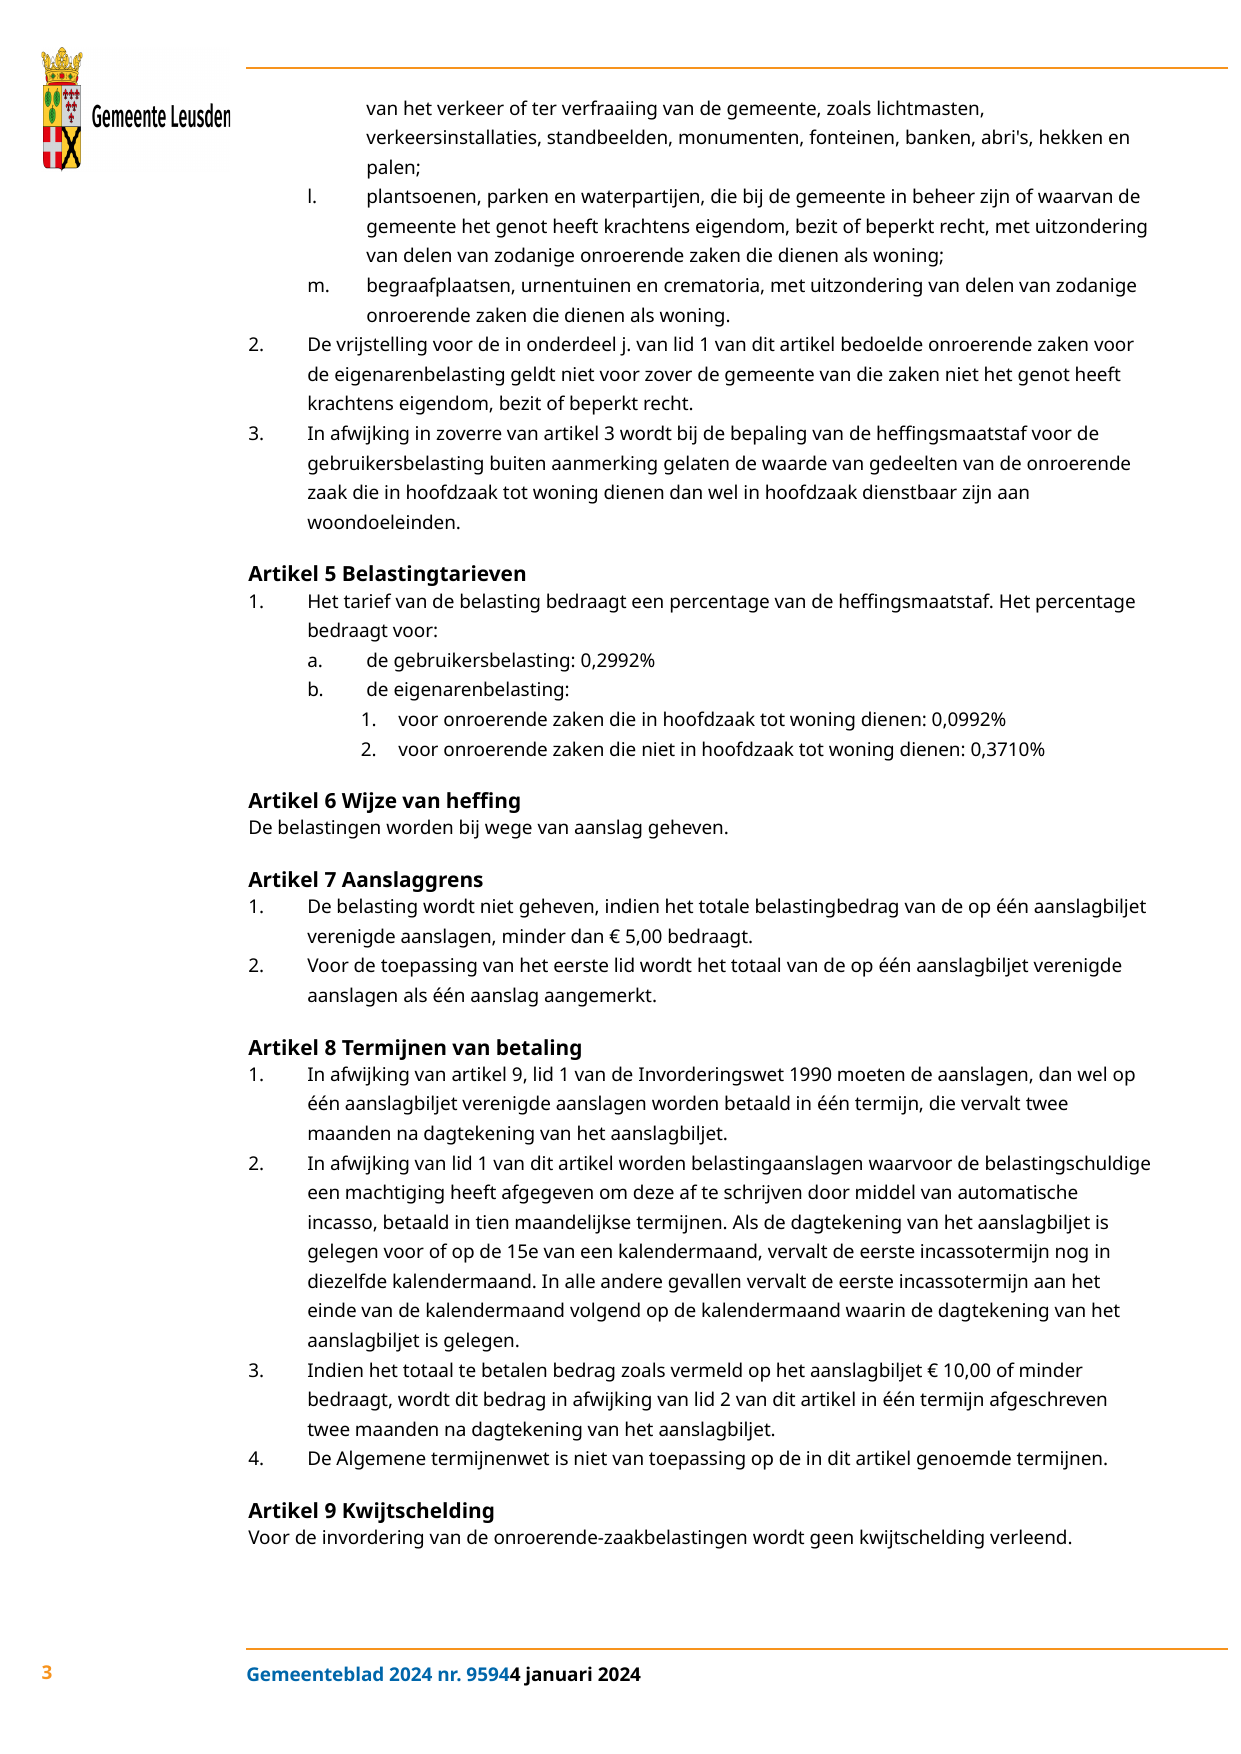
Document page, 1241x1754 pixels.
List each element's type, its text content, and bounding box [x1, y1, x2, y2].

list De vrijstelling voor de in onderdeel j. van lid 1 van dit artikel bedoelde onroerende zaken voor de eigenarenbelasting geldt niet voor zover de gemeente van die zaken niet het genot heeft krachtens eigendom, bezit of beperkt recht. [248, 331, 1152, 416]
text Artikel 5 Belastingtarieven [248, 559, 1152, 588]
picture [41, 47, 231, 172]
list voor onroerende zaken die in hoofdzaak tot woning dienen: 0,0992% [361, 706, 1152, 732]
text Artikel 9 Kwijtschelding [248, 1496, 1152, 1524]
list begraafplaatsen, urnentuinen en crematoria, met uitzondering van delen van zodanige onroerende zaken die dienen als woning. [307, 272, 1152, 328]
list de eigenarenbelasting: [307, 677, 1152, 702]
list Indien het totaal te betalen bedrag zoals vermeld op het aanslagbiljet € 10,00 of minder bedraagt, wordt dit bedrag in afwijking van lid 2 van dit artikel in één termijn afgeschreven twee maanden na dagtekening van het aanslagbiljet. [248, 1357, 1152, 1442]
text Artikel 6 Wijze van heffing [248, 786, 1152, 814]
list De belasting wordt niet geheven, indien het totale belastingbedrag van de op één aanslagbiljet verenigde aanslagen, minder dan € 5,00 bedraagt. [248, 893, 1152, 949]
list van het verkeer of ter verfraaiing van de gemeente, zoals lichtmasten, verkeersinstallaties, standbeelden, monumenten, fonteinen, banken, abri's, hekken en palen; [307, 95, 1152, 180]
list Het tarief van de belasting bedraagt een percentage van de heffingsmaatstaf. Het percentage bedraagt voor: [248, 588, 1152, 643]
list de gebruikersbelasting: 0,2992% [307, 647, 1152, 673]
list voor onroerende zaken die niet in hoofdzaak tot woning dienen: 0,3710% [361, 736, 1152, 761]
text Voor de invordering van de onroerende-zaakbelastingen wordt geen kwijtschelding verleend. [248, 1524, 1152, 1550]
list De Algemene termijnenwet is niet van toepassing op de in dit artikel genoemde termijnen. [248, 1446, 1152, 1471]
text De belastingen worden bij wege van aanslag geheven. [248, 814, 1152, 840]
list In afwijking in zoverre van artikel 3 wordt bij de bepaling van de heffingsmaatstaf voor de gebruikersbelasting buiten aanmerking gelaten de waarde van gedeelten van de onroerende zaak die in hoofdzaak tot woning dienen dan wel in hoofdzaak dienstbaar zijn aan woondoeleinden. [248, 420, 1152, 535]
text Artikel 7 Aanslaggrens [248, 865, 1152, 893]
list In afwijking van artikel 9, lid 1 van de Invorderingswet 1990 moeten de aanslagen, dan wel op één aanslagbiljet verenigde aanslagen worden betaald in één termijn, die vervalt twee maanden na dagtekening van het aanslagbiljet. [248, 1061, 1152, 1146]
list plantsoenen, parken en waterpartijen, die bij de gemeente in beheer zijn of waarvan de gemeente het genot heeft krachtens eigendom, bezit of beperkt recht, met uitzondering van delen van zodanige onroerende zaken die dienen als woning; [307, 183, 1152, 268]
list In afwijking van lid 1 van dit artikel worden belastingaanslagen waarvoor de belastingschuldige een machtiging heeft afgegeven om deze af te schrijven door middel van automatische incasso, betaald in tien maandelijkse termijnen. Als de dagtekening van het aanslagbiljet is gelegen voor of op de 15e van een kalendermaand, vervalt de eerste incassotermijn nog in diezelfde kalendermaand. In alle andere gevallen vervalt de eerste incassotermijn aan het einde van de kalendermaand volgend op de kalendermaand waarin de dagtekening van het aanslagbiljet is gelegen. [248, 1150, 1152, 1353]
text Artikel 8 Termijnen van betaling [248, 1033, 1152, 1061]
list Voor de toepassing van het eerste lid wordt het totaal van de op één aanslagbiljet verenigde aanslagen als één aanslag aangemerkt. [248, 953, 1152, 1008]
